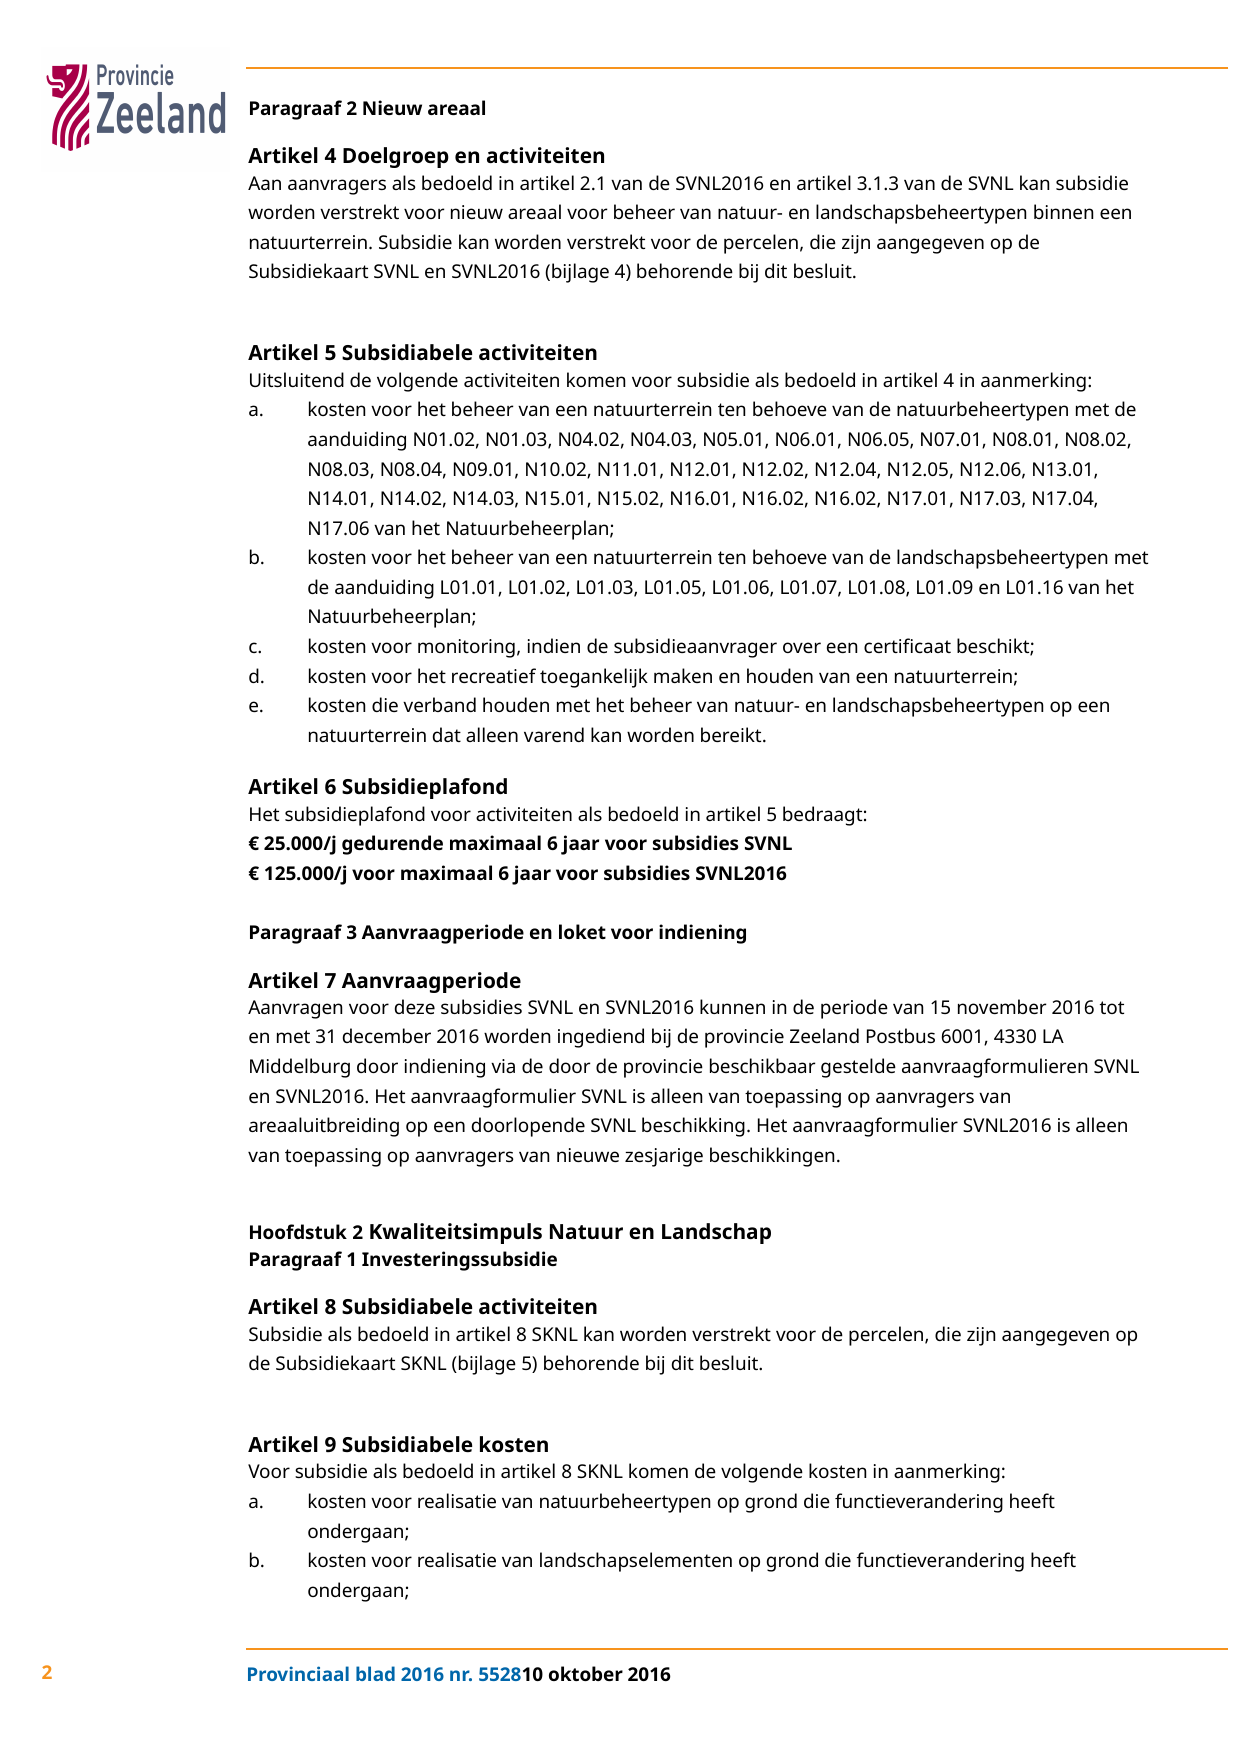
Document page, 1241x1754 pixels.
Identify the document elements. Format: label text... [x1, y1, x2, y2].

list kosten voor monitoring, indien de subsidieaanvrager over een certificaat beschikt; [248, 633, 1152, 659]
text € 125.000/j voor maximaal 6 jaar voor subsidies SVNL2016 [248, 860, 1152, 886]
text Voor subsidie als bedoeld in artikel 8 SKNL komen de volgende kosten in aanmerking: [248, 1459, 1152, 1484]
text Artikel 7 Aanvraagperiode [248, 966, 1152, 994]
text Paragraaf 3 Aanvraagperiode en loket voor indiening [248, 919, 1152, 945]
text Artikel 9 Subsidiabele kosten [248, 1430, 1152, 1459]
text Paragraaf 2 Nieuw areaal [248, 95, 1152, 121]
picture [41, 47, 231, 172]
text Artikel 5 Subsidiabele activiteiten [248, 338, 1152, 367]
text Hoofdstuk 2 Kwaliteitsimpuls Natuur en Landschap [248, 1217, 1152, 1246]
text Artikel 6 Subsidieplafond [248, 772, 1152, 801]
list kosten voor het recreatief toegankelijk maken en houden van een natuurterrein; [248, 663, 1152, 688]
text Artikel 8 Subsidiabele activiteiten [248, 1292, 1152, 1321]
text Uitsluitend de volgende activiteiten komen voor subsidie als bedoeld in artikel 4 in aanmerking: [248, 367, 1152, 393]
list kosten voor het beheer van een natuurterrein ten behoeve van de landschapsbeheertypen met de aanduiding L01.01, L01.02, L01.03, L01.05, L01.06, L01.07, L01.08, L01.09 en L01.16 van het Natuurbeheerplan; [248, 544, 1152, 629]
text € 25.000/j gedurende maximaal 6 jaar voor subsidies SVNL [248, 830, 1152, 856]
list kosten voor realisatie van landschapselementen op grond die functieverandering heeft ondergaan; [248, 1547, 1152, 1603]
list kosten voor het beheer van een natuurterrein ten behoeve van de natuurbeheertypen met de aanduiding N01.02, N01.03, N04.02, N04.03, N05.01, N06.01, N06.05, N07.01, N08.01, N08.02, N08.03, N08.04, N09.01, N10.02, N11.01, N12.01, N12.02, N12.04, N12.05, N12.06, N13.01, N14.01, N14.02, N14.03, N15.01, N15.02, N16.01, N16.02, N16.02, N17.01, N17.03, N17.04, N17.06 van het Natuurbeheerplan; [248, 397, 1152, 541]
text Aan aanvragers als bedoeld in artikel 2.1 van de SVNL2016 en artikel 3.1.3 van de SVNL kan subsidie worden verstrekt voor nieuw areaal voor beheer van natuur- en landschapsbeheertypen binnen een natuurterrein. Subsidie kan worden verstrekt voor de percelen, die zijn aangegeven op de Subsidiekaart SVNL en SVNL2016 (bijlage 4) behorende bij dit besluit. [248, 170, 1152, 284]
text Het subsidieplafond voor activiteiten als bedoeld in artikel 5 bedraagt: [248, 801, 1152, 827]
list kosten die verband houden met het beheer van natuur- en landschapsbeheertypen op een natuurterrein dat alleen varend kan worden bereikt. [248, 692, 1152, 748]
text Aanvragen voor deze subsidies SVNL en SVNL2016 kunnen in de periode van 15 november 2016 tot en met 31 december 2016 worden ingediend bij de provincie Zeeland Postbus 6001, 4330 LA Middelburg door indiening via de door de provincie beschikbaar gestelde aanvraagformulieren SVNL en SVNL2016. Het aanvraagformulier SVNL is alleen van toepassing op aanvragers van areaaluitbreiding op een doorlopende SVNL beschikking. Het aanvraagformulier SVNL2016 is alleen van toepassing op aanvragers van nieuwe zesjarige beschikkingen. [248, 994, 1152, 1168]
list kosten voor realisatie van natuurbeheertypen op grond die functieverandering heeft ondergaan; [248, 1488, 1152, 1544]
text Artikel 4 Doelgroep en activiteiten [248, 141, 1152, 170]
text Subsidie als bedoeld in artikel 8 SKNL kan worden verstrekt voor de percelen, die zijn aangegeven op de Subsidiekaart SKNL (bijlage 5) behorende bij dit besluit. [248, 1321, 1152, 1376]
text Paragraaf 1 Investeringssubsidie [248, 1246, 1152, 1271]
